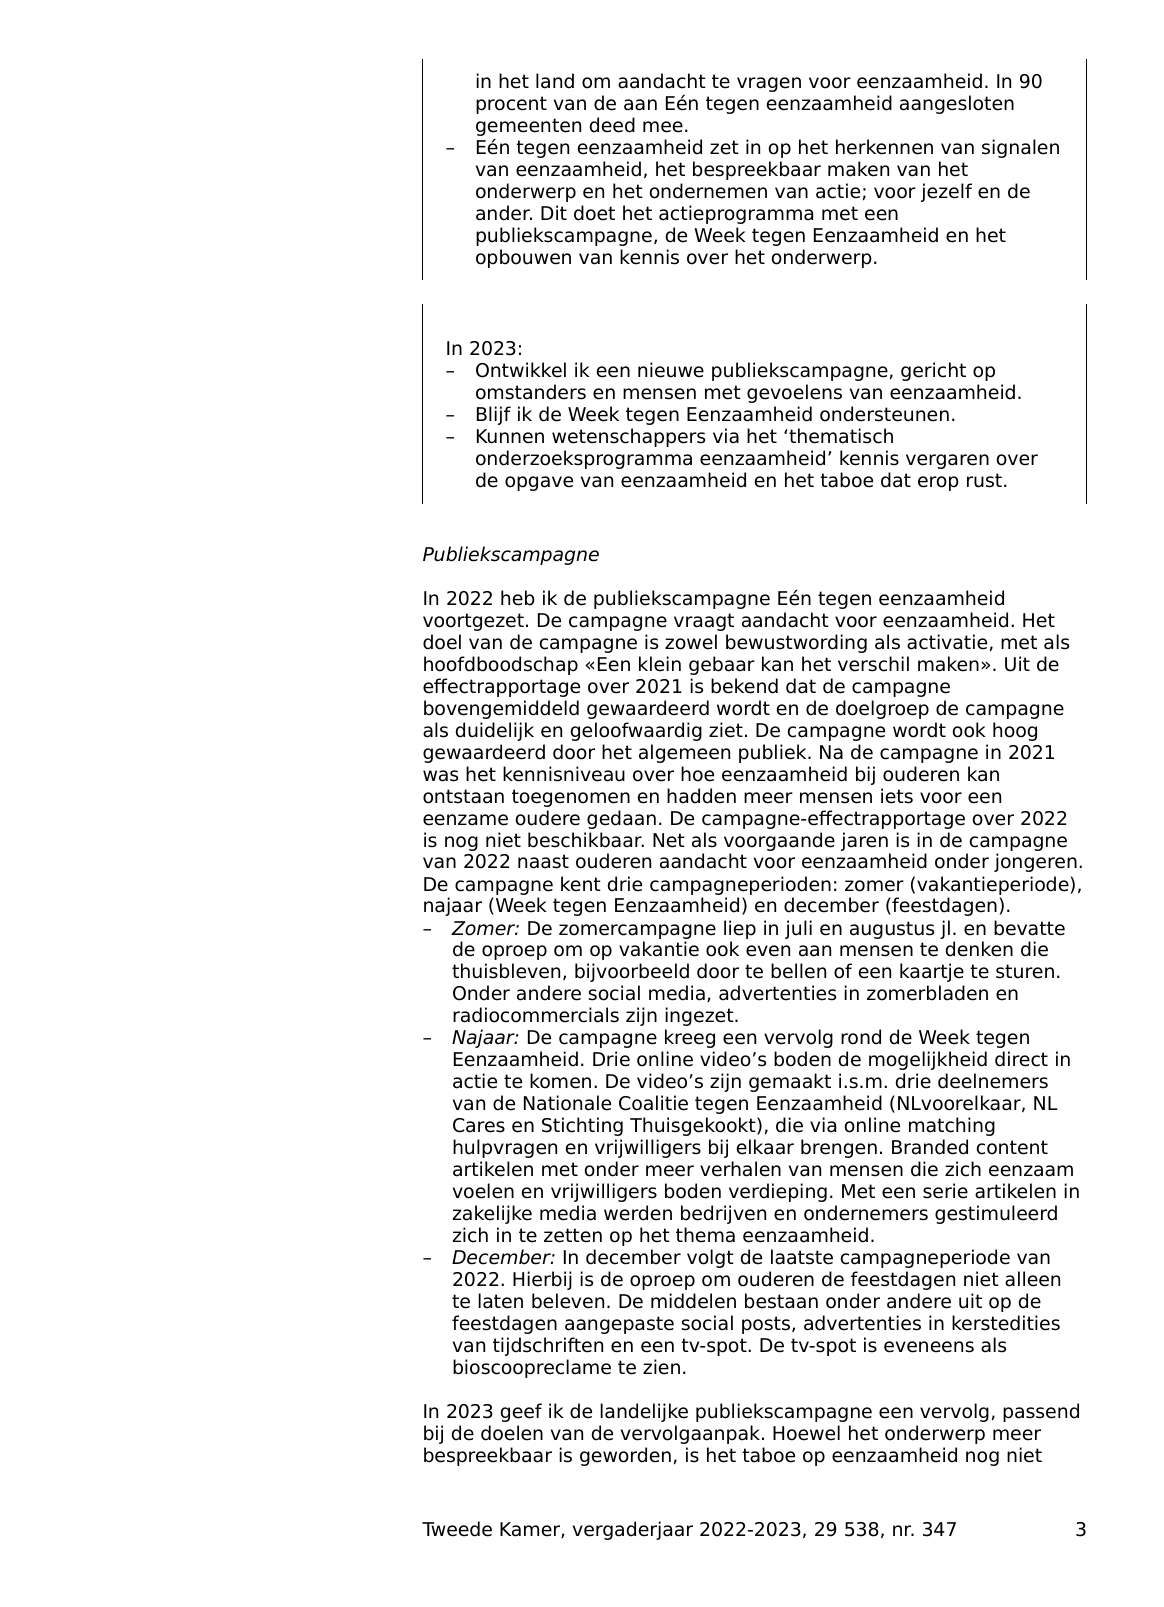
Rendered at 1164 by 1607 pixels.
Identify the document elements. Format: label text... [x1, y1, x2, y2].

text – Najaar: De campagne kreeg een vervolg rond de Week tegen Eenzaamheid. Drie online video’s boden de mogelijkheid direct in actie te komen. De video’s zijn gemaakt i.s.m. drie deelnemers van de Nationale Coalitie tegen Eenzaamheid (NLvoorelkaar, NL Cares en Stichting Thuisgekookt), die via online matching hulpvragen en vrijwilligers bij elkaar brengen. Branded content artikelen met onder meer verhalen van mensen die zich eenzaam voelen en vrijwilligers boden verdieping. Met een serie artikelen in zakelijke media werden bedrijven en ondernemers gestimuleerd zich in te zetten op het thema eenzaamheid. [422, 1027, 1087, 1247]
table_header In 2023: – Ontwikkel ik een nieuwe publiekscampagne, gericht op omstanders en mensen met gevoelens van eenzaamheid. – Blijf ik de Week tegen Eenzaamheid ondersteunen. – Kunnen wetenschappers via het ‘thematisch onderzoeksprogramma eenzaamheid’ kennis vergaren over de opgave van eenzaamheid en het taboe dat erop rust. [423, 304, 1086, 504]
subtitle Publiekscampagne [422, 543, 1087, 566]
text In 2023 geef ik de landelijke publiekscampagne een vervolg, passend bij de doelen van de vervolgaanpak. Hoewel het onderwerp meer bespreekbaar is geworden, is het taboe op eenzaamheid nog niet [422, 1401, 1087, 1467]
text – Zomer: De zomercampagne liep in juli en augustus jl. en bevatte de oproep om op vakantie ook even aan mensen te denken die thuisbleven, bijvoorbeeld door te bellen of een kaartje te sturen. Onder andere social media, advertenties in zomerbladen en radiocommercials zijn ingezet. [422, 917, 1087, 1027]
text – December: In december volgt de laatste campagneperiode van 2022. Hierbij is de oproep om ouderen de feestdagen niet alleen te laten beleven. De middelen bestaan onder andere uit op de feestdagen aangepaste social posts, advertenties in kerstedities van tijdschriften en een tv-spot. De tv-spot is eveneens als bioscoopreclame te zien. [422, 1247, 1087, 1379]
table_header in het land om aandacht te vragen voor eenzaamheid. In 90 procent van de aan Eén tegen eenzaamheid aangesloten gemeenten deed mee. – Eén tegen eenzaamheid zet in op het herkennen van signalen van eenzaamheid, het bespreekbaar maken van het onderwerp en het ondernemen van actie; voor jezelf en de ander. Dit doet het actieprogramma met een publiekscampagne, de Week tegen Eenzaamheid en het opbouwen van kennis over het onderwerp. [423, 59, 1086, 280]
text In 2022 heb ik de publiekscampagne Eén tegen eenzaamheid voortgezet. De campagne vraagt aandacht voor eenzaamheid. Het doel van de campagne is zowel bewustwording als activatie, met als hoofdboodschap «Een klein gebaar kan het verschil maken». Uit de effectrapportage over 2021 is bekend dat de campagne bovengemiddeld gewaardeerd wordt en de doelgroep de campagne als duidelijk en geloofwaardig ziet. De campagne wordt ook hoog gewaardeerd door het algemeen publiek. Na de campagne in 2021 was het kennisniveau over hoe eenzaamheid bij ouderen kan ontstaan toegenomen en hadden meer mensen iets voor een eenzame oudere gedaan. De campagne-effectrapportage over 2022 is nog niet beschikbaar. Net als voorgaande jaren is in de campagne van 2022 naast ouderen aandacht voor eenzaamheid onder jongeren. De campagne kent drie campagneperioden: zomer (vakantieperiode), najaar (Week tegen Eenzaamheid) en december (feestdagen). [422, 588, 1087, 917]
